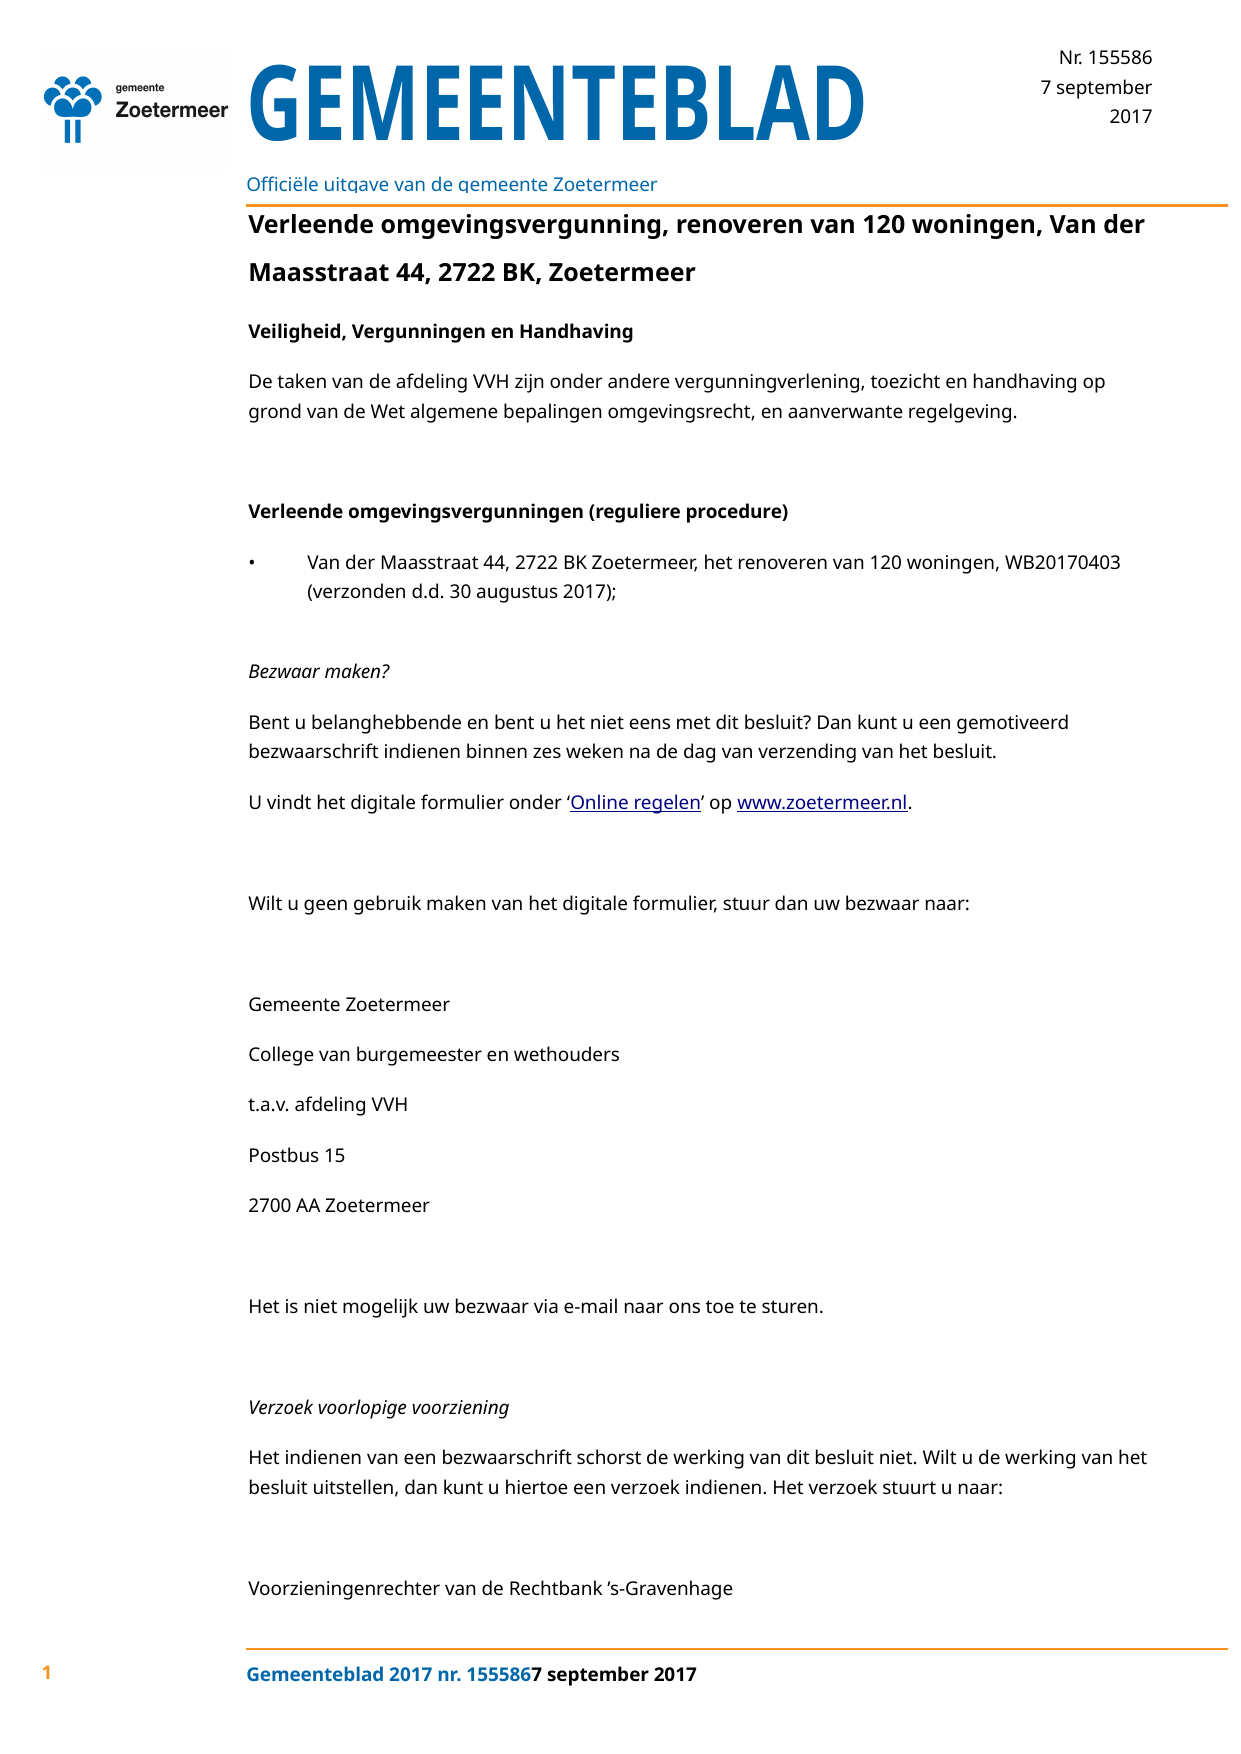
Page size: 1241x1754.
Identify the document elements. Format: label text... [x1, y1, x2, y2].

text Het indienen van een bezwaarschrift schorst de werking van dit besluit niet. Wilt u de werking van het besluit uitstellen, dan kunt u hiertoe een verzoek indienen. Het verzoek stuurt u naar: [248, 1444, 1152, 1500]
text Verleende omgevingsvergunningen (reguliere procedure) [248, 499, 1152, 524]
text Gemeente Zoetermeer [248, 991, 1152, 1017]
text t.a.v. afdeling VVH [248, 1092, 1152, 1117]
picture [41, 47, 231, 172]
text Postbus 15 [248, 1142, 1152, 1168]
text Bezwaar maken? [248, 659, 1152, 684]
text Voorzieningenrechter van de Rechtbank ’s-Gravenhage [248, 1575, 1152, 1601]
text 2700 AA Zoetermeer [248, 1192, 1152, 1218]
list Van der Maasstraat 44, 2722 BK Zoetermeer, het renoveren van 120 woningen, WB20170403 (verzonden d.d. 30 augustus 2017); [248, 549, 1152, 604]
text Verzoek voorlopige voorziening [248, 1394, 1152, 1420]
text De taken van de afdeling VVH zijn onder andere vergunningverlening, toezicht en handhaving op grond van de Wet algemene bepalingen omgevingsrecht, en aanverwante regelgeving. [248, 368, 1152, 424]
text Bent u belanghebbende en bent u het niet eens met dit besluit? Dan kunt u een gemotiveerd bezwaarschrift indienen binnen zes weken na de dag van verzending van het besluit. [248, 709, 1152, 764]
text U vindt het digitale formulier onder ‘Online regelen’ op www.zoetermeer.nl. [248, 789, 1152, 815]
text College van burgemeester en wethouders [248, 1041, 1152, 1067]
text Verleende omgevingsvergunning, renoveren van 120 woningen, Van der Maasstraat 44, 2722 BK, Zoetermeer [248, 207, 1152, 288]
text Het is niet mogelijk uw bezwaar via e-mail naar ons toe te sturen. [248, 1293, 1152, 1319]
text Wilt u geen gebruik maken van het digitale formulier, stuur dan uw bezwaar naar: [248, 890, 1152, 916]
text Veiligheid, Vergunningen en Handhaving [248, 318, 1152, 344]
